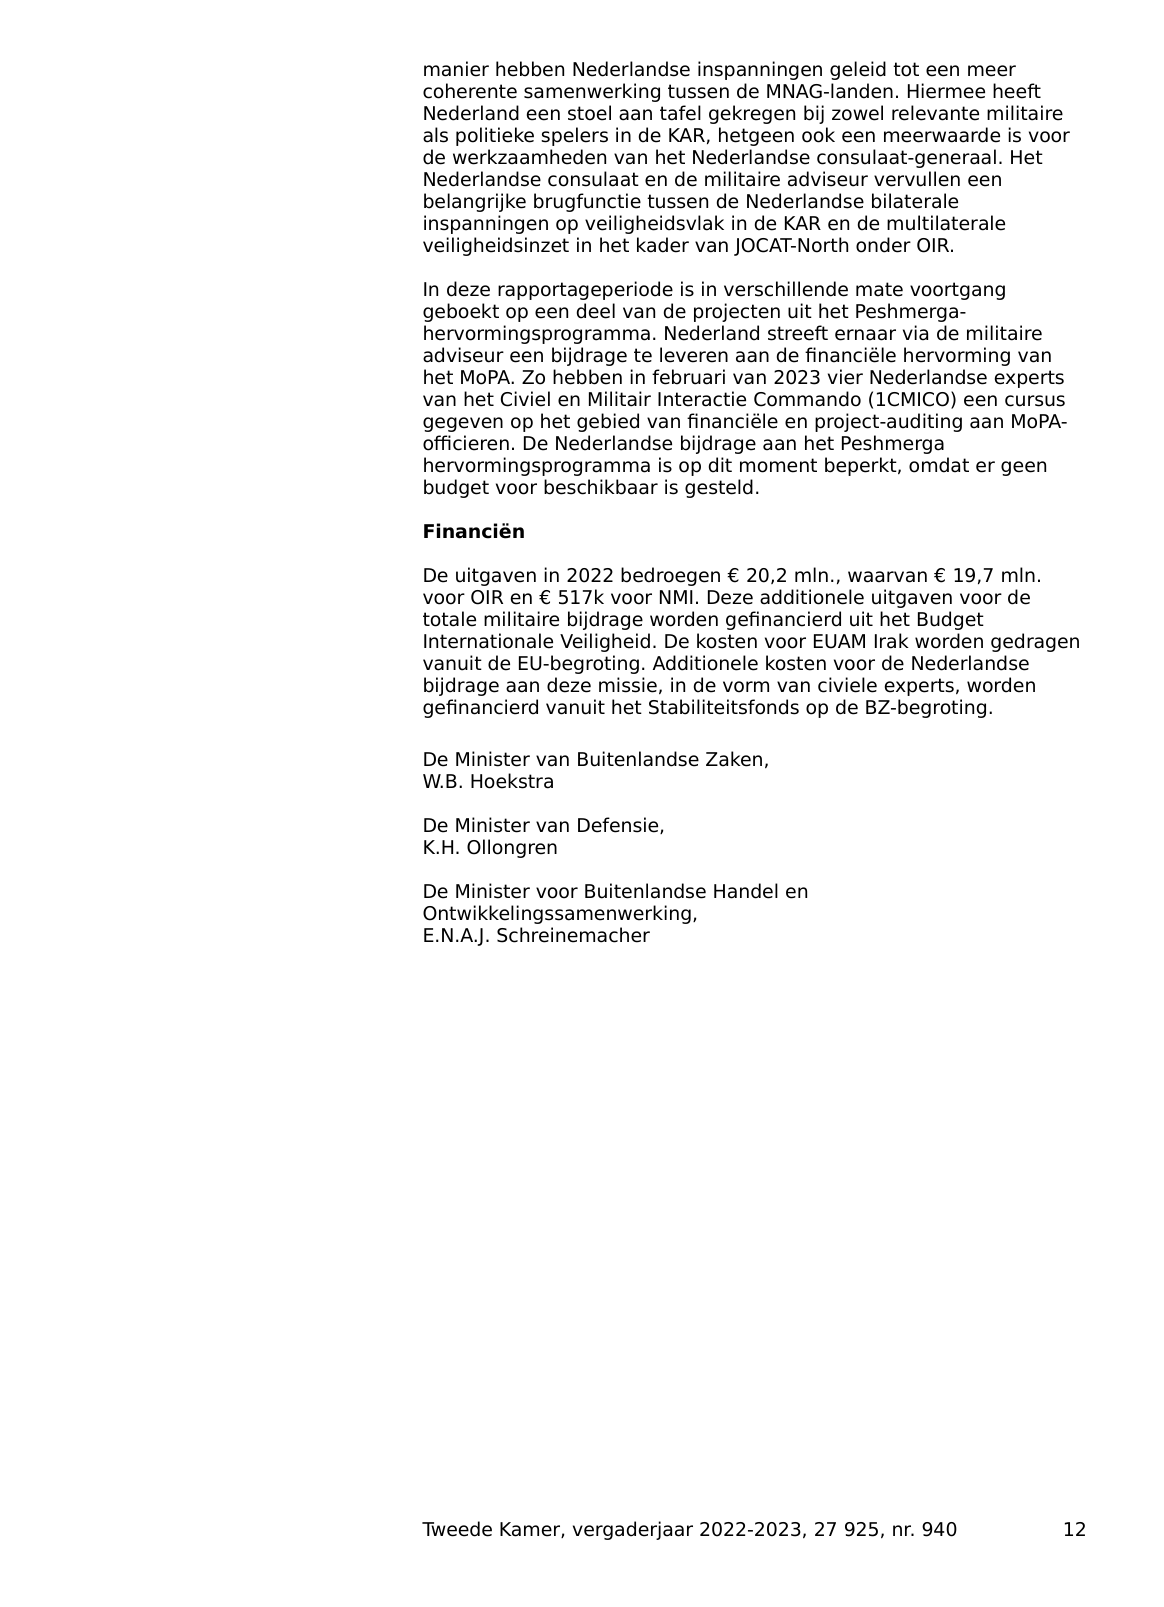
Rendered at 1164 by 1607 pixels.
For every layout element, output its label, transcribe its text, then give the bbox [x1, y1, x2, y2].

subtitle Financiën [422, 521, 1087, 543]
text De uitgaven in 2022 bedroegen € 20,2 mln., waarvan € 19,7 mln. voor OIR en € 517k voor NMI. Deze additionele uitgaven voor de totale militaire bijdrage worden gefinancierd uit het Budget Internationale Veiligheid. De kosten voor EUAM Irak worden gedragen vanuit de EU-begroting. Additionele kosten voor de Nederlandse bijdrage aan deze missie, in de vorm van civiele experts, worden gefinancierd vanuit het Stabiliteitsfonds op de BZ-begroting. [422, 565, 1087, 719]
text De Minister voor Buitenlandse Handel en Ontwikkelingssamenwerking, E.N.A.J. Schreinemacher [422, 881, 1087, 947]
text De Minister van Defensie, K.H. Ollongren [422, 815, 1087, 859]
text De Minister van Buitenlandse Zaken, W.B. Hoekstra [422, 749, 1087, 793]
text In deze rapportageperiode is in verschillende mate voortgang geboekt op een deel van de projecten uit het Peshmerga-hervormingsprogramma. Nederland streeft ernaar via de militaire adviseur een bijdrage te leveren aan de financiële hervorming van het MoPA. Zo hebben in februari van 2023 vier Nederlandse experts van het Civiel en Militair Interactie Commando (1CMICO) een cursus gegeven op het gebied van financiële en project-auditing aan MoPA-officieren. De Nederlandse bijdrage aan het Peshmerga hervormingsprogramma is op dit moment beperkt, omdat er geen budget voor beschikbaar is gesteld. [422, 279, 1087, 499]
text manier hebben Nederlandse inspanningen geleid tot een meer coherente samenwerking tussen de MNAG-landen. Hiermee heeft Nederland een stoel aan tafel gekregen bij zowel relevante militaire als politieke spelers in de KAR, hetgeen ook een meerwaarde is voor de werkzaamheden van het Nederlandse consulaat-generaal. Het Nederlandse consulaat en de militaire adviseur vervullen een belangrijke brugfunctie tussen de Nederlandse bilaterale inspanningen op veiligheidsvlak in de KAR en de multilaterale veiligheidsinzet in het kader van JOCAT-North onder OIR. [422, 59, 1087, 257]
